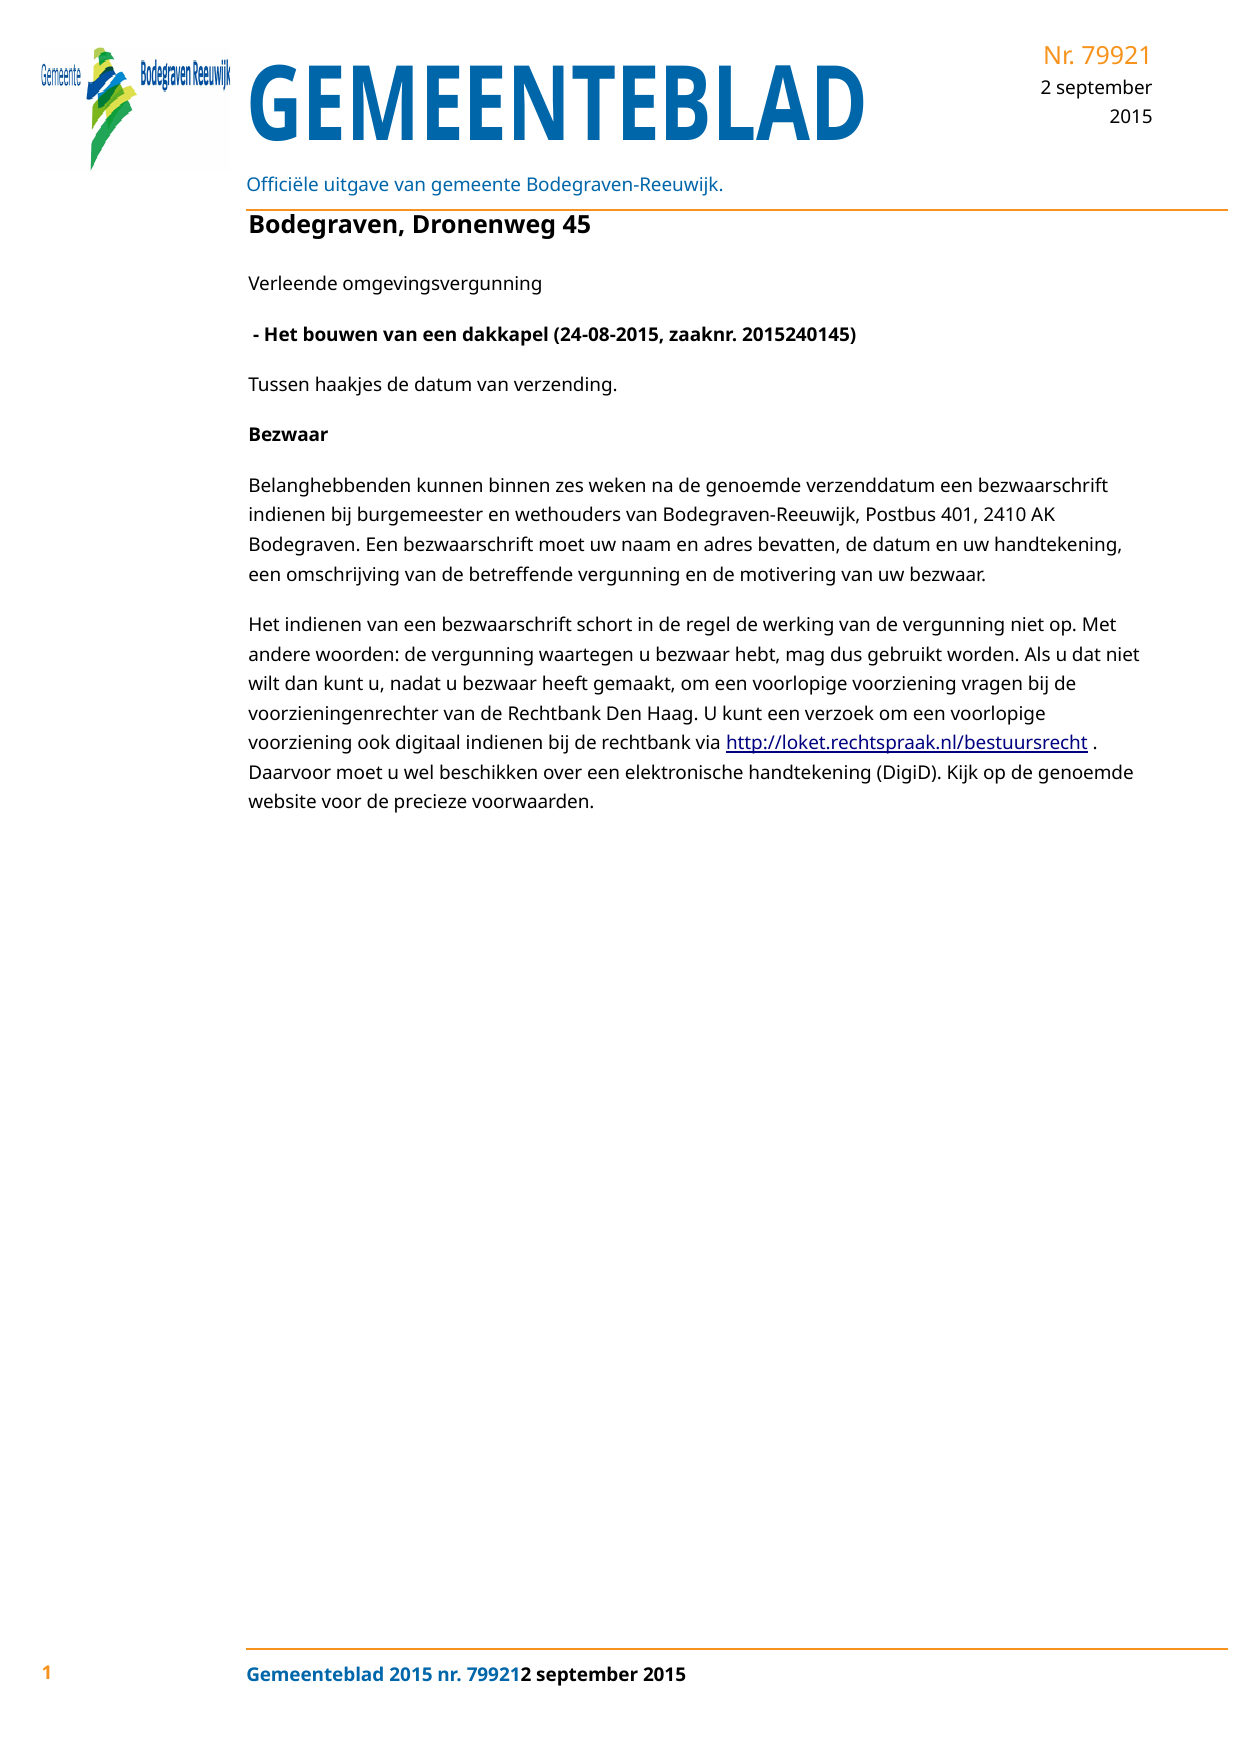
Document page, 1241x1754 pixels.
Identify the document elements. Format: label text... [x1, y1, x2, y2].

picture [41, 47, 231, 172]
text - Het bouwen van een dakkapel (24‑08‑2015, zaaknr. 2015240145) [248, 321, 1152, 346]
text Belanghebbenden kunnen binnen zes weken na de genoemde verzenddatum een bezwaarschrift indienen bij burgemeester en wethouders van Bodegraven-Reeuwijk, Postbus 401, 2410 AK Bodegraven. Een bezwaarschrift moet uw naam en adres bevatten, de datum en uw handtekening, een omschrijving van de betreffende vergunning en de motivering van uw bezwaar. [248, 472, 1152, 586]
text Bezwaar [248, 422, 1152, 447]
text Verleende omgevingsvergunning [248, 270, 1152, 296]
text Tussen haakjes de datum van verzending. [248, 371, 1152, 397]
text Bodegraven, Dronenweg 45 [248, 211, 1152, 241]
text Het indienen van een bezwaarschrift schort in de regel de werking van de vergunning niet op. Met andere woorden: de vergunning waartegen u bezwaar hebt, mag dus gebruikt worden. Als u dat niet wilt dan kunt u, nadat u bezwaar heeft gemaakt, om een voorlopige voorziening vragen bij de voorzieningenrechter van de Rechtbank Den Haag. U kunt een verzoek om een voorlopige voorziening ook digitaal indienen bij de rechtbank via http://loket.rechtspraak.nl/bestuursrecht . Daarvoor moet u wel beschikken over een elektronische handtekening (DigiD). Kijk op de genoemde website voor de precieze voorwaarden. [248, 611, 1152, 814]
